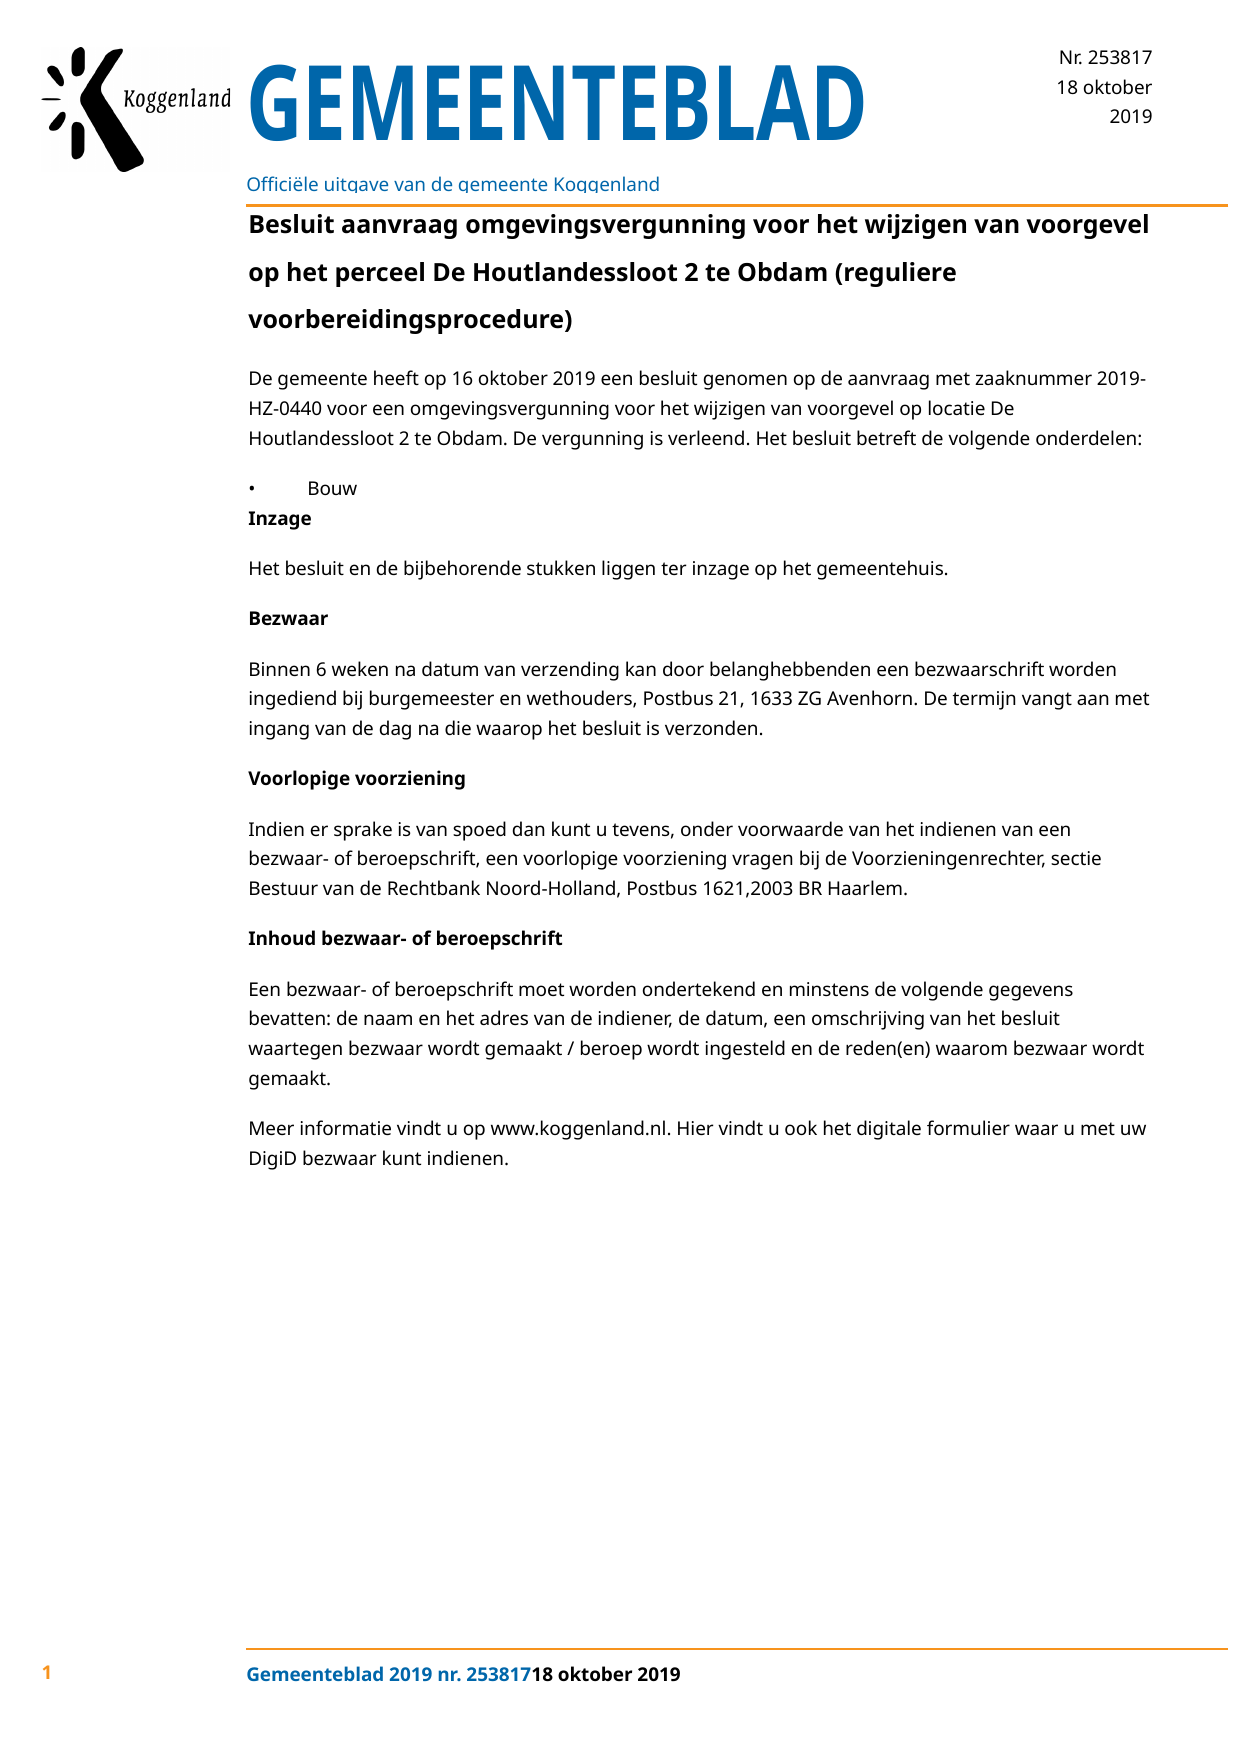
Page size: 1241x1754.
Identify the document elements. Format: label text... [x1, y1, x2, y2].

text Meer informatie vindt u op www.koggenland.nl. Hier vindt u ook het digitale formulier waar u met uw DigiD bezwaar kunt indienen. [248, 1115, 1152, 1170]
list Bouw [248, 475, 1152, 501]
text De gemeente heeft op 16 oktober 2019 een besluit genomen op de aanvraag met zaaknummer 2019-HZ-0440 voor een omgevingsvergunning voor het wijzigen van voorgevel op locatie De Houtlandessloot 2 te Obdam. De vergunning is verleend. Het besluit betreft de volgende onderdelen: [248, 366, 1152, 450]
text Inhoud bezwaar- of beroepschrift [248, 926, 1152, 951]
picture [41, 47, 231, 172]
text Besluit aanvraag omgevingsvergunning voor het wijzigen van voorgevel op het perceel De Houtlandessloot 2 te Obdam (reguliere voorbereidingsprocedure) [248, 207, 1152, 336]
text Binnen 6 weken na datum van verzending kan door belanghebbenden een bezwaarschrift worden ingediend bij burgemeester en wethouders, Postbus 21, 1633 ZG Avenhorn. De termijn vangt aan met ingang van de dag na die waarop het besluit is verzonden. [248, 656, 1152, 741]
text Bezwaar [248, 606, 1152, 631]
text Voorlopige voorziening [248, 766, 1152, 791]
text Inzage [248, 505, 1152, 530]
text Indien er sprake is van spoed dan kunt u tevens, onder voorwaarde van het indienen van een bezwaar- of beroepschrift, een voorlopige voorziening vragen bij de Voorzieningenrechter, sectie Bestuur van de Rechtbank Noord-Holland, Postbus 1621,2003 BR Haarlem. [248, 816, 1152, 901]
text Het besluit en de bijbehorende stukken liggen ter inzage op het gemeentehuis. [248, 555, 1152, 581]
text Een bezwaar- of beroepschrift moet worden ondertekend en minstens de volgende gegevens bevatten: de naam en het adres van de indiener, de datum, een omschrijving van het besluit waartegen bezwaar wordt gemaakt / beroep wordt ingesteld en de reden(en) waarom bezwaar wordt gemaakt. [248, 976, 1152, 1090]
